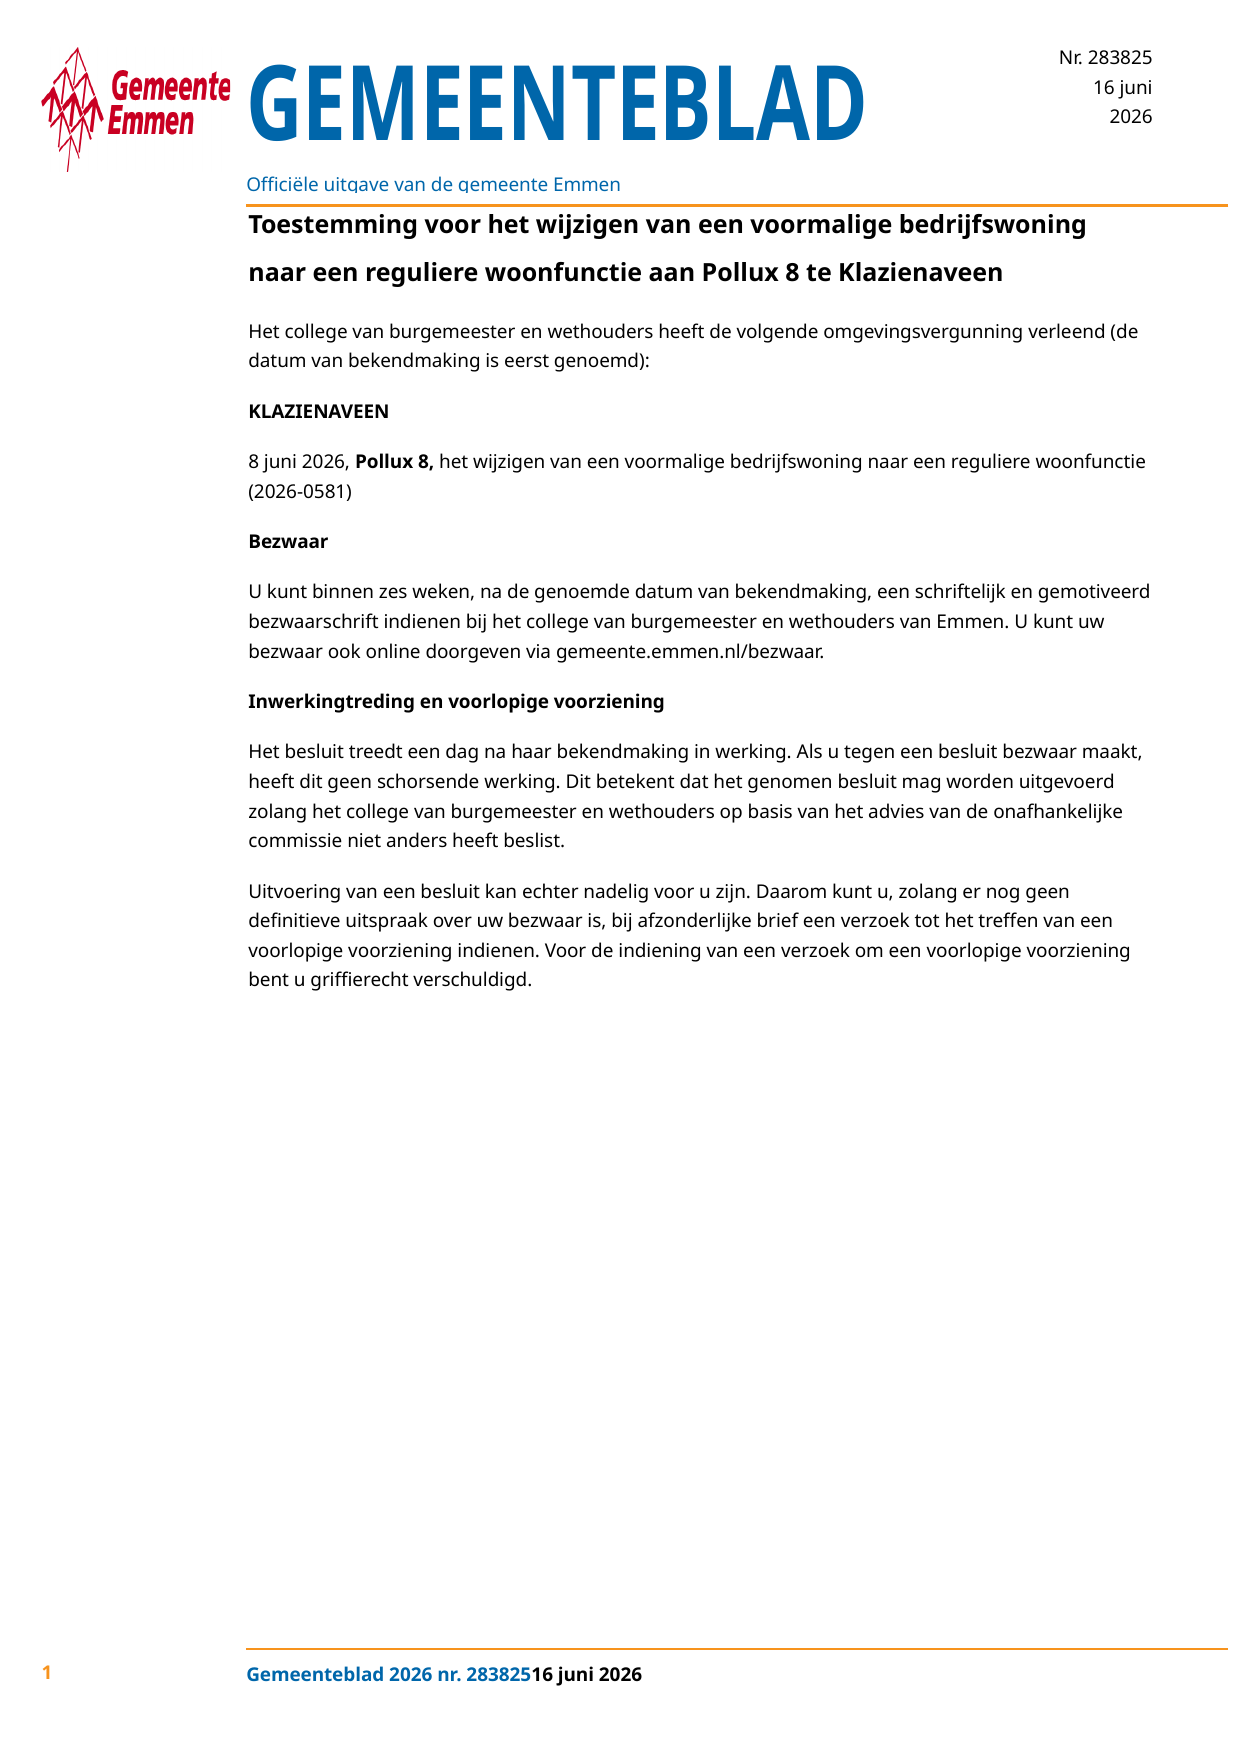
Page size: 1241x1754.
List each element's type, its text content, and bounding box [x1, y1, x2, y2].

picture [41, 47, 231, 172]
text Het college van burgemeester en wethouders heeft de volgende omgevingsvergunning verleend (de datum van bekendmaking is eerst genoemd): [248, 318, 1152, 373]
text Bezwaar [248, 528, 1152, 554]
text KLAZIENAVEEN [248, 398, 1152, 424]
text 8 juni 2026, Pollux 8, het wijzigen van een voormalige bedrijfswoning naar een reguliere woonfunctie (2026-0581) [248, 448, 1152, 504]
text Inwerkingtreding en voorlopige voorziening [248, 688, 1152, 714]
text Toestemming voor het wijzigen van een voormalige bedrijfswoning naar een reguliere woonfunctie aan Pollux 8 te Klazienaveen [248, 207, 1152, 288]
text Uitvoering van een besluit kan echter nadelig voor u zijn. Daarom kunt u, zolang er nog geen definitieve uitspraak over uw bezwaar is, bij afzonderlijke brief een verzoek tot het treffen van een voorlopige voorziening indienen. Voor de indiening van een verzoek om een voorlopige voorziening bent u griffierecht verschuldigd. [248, 878, 1152, 992]
text U kunt binnen zes weken, na de genoemde datum van bekendmaking, een schriftelijk en gemotiveerd bezwaarschrift indienen bij het college van burgemeester en wethouders van Emmen. U kunt uw bezwaar ook online doorgeven via gemeente.emmen.nl/bezwaar. [248, 579, 1152, 664]
text Het besluit treedt een dag na haar bekendmaking in werking. Als u tegen een besluit bezwaar maakt, heeft dit geen schorsende werking. Dit betekent dat het genomen besluit mag worden uitgevoerd zolang het college van burgemeester en wethouders op basis van het advies van de onafhankelijke commissie niet anders heeft beslist. [248, 739, 1152, 853]
